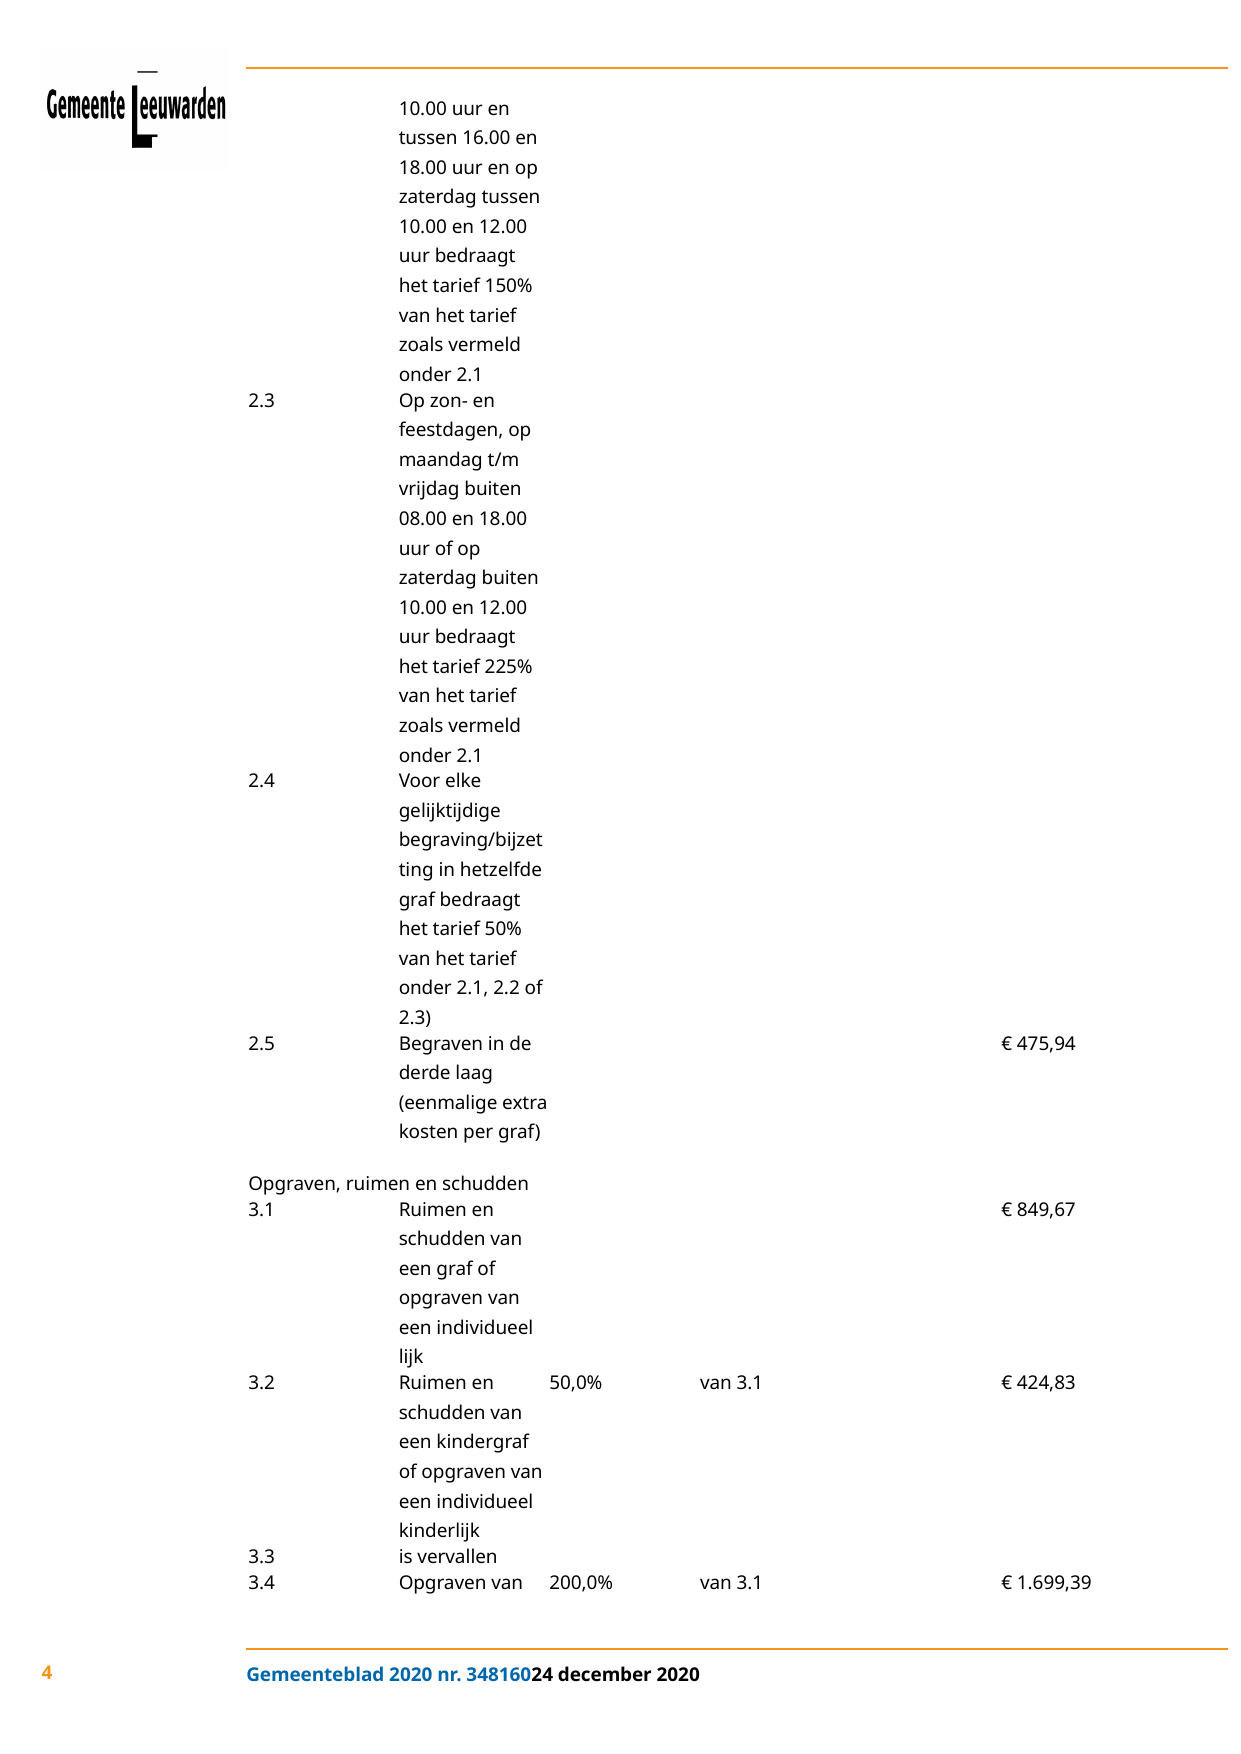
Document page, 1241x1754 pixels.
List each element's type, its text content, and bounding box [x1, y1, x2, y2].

table_cell [549, 387, 700, 767]
table_cell [850, 1569, 1001, 1594]
table_cell [700, 768, 850, 1030]
table_cell [850, 1030, 1001, 1144]
table_cell 3.1 [248, 1196, 398, 1369]
table_cell 3.2 [248, 1370, 398, 1543]
table_cell € 849,67 [1001, 1196, 1152, 1369]
table_cell [549, 1144, 700, 1170]
table_cell [549, 1030, 700, 1144]
table_cell 2.4 [248, 768, 398, 1030]
table_cell [850, 1370, 1001, 1543]
table_cell [549, 1543, 700, 1569]
table_cell € 475,94 [1001, 1030, 1152, 1144]
table_cell € 1.699,39 [1001, 1569, 1152, 1594]
table_cell Opgraven van [399, 1569, 549, 1594]
table_cell [1001, 1144, 1152, 1170]
table_cell 200,0% [549, 1569, 700, 1594]
table_cell [700, 95, 850, 387]
table_cell [549, 95, 700, 387]
table_cell [850, 768, 1001, 1030]
table_cell [1001, 1170, 1152, 1196]
table_cell 50,0% [549, 1370, 700, 1543]
table_cell [399, 1144, 549, 1170]
table_cell [700, 1030, 850, 1144]
table_cell [549, 768, 700, 1030]
table_cell van 3.1 [700, 1569, 850, 1594]
table_cell Begraven in de derde laag (eenmalige extra kosten per graf) [399, 1030, 549, 1144]
table_cell 2.3 [248, 387, 398, 767]
table_cell [850, 1543, 1001, 1569]
table_cell Ruimen en schudden van een graf of opgraven van een individueel lijk [399, 1196, 549, 1369]
table_cell [700, 1543, 850, 1569]
table_cell [850, 95, 1001, 387]
table_cell [1001, 768, 1152, 1030]
table_cell [248, 95, 398, 387]
table_cell van 3.1 [700, 1370, 850, 1543]
table_cell [850, 1170, 1001, 1196]
table_cell [1001, 95, 1152, 387]
table_cell Opgraven, ruimen en schudden [248, 1170, 850, 1196]
table_cell [700, 387, 850, 767]
picture [41, 47, 231, 172]
table_cell [248, 1144, 398, 1170]
table_cell 2.5 [248, 1030, 398, 1144]
table_cell [1001, 1543, 1152, 1569]
table_cell € 424,83 [1001, 1370, 1152, 1543]
table_cell 3.3 [248, 1543, 398, 1569]
table_cell [700, 1196, 850, 1369]
table_cell [850, 387, 1001, 767]
table_cell 3.4 [248, 1569, 398, 1594]
table_cell [850, 1196, 1001, 1369]
table_cell is vervallen [399, 1543, 549, 1569]
table_cell [700, 1144, 850, 1170]
table_cell Op zon- en feestdagen, op maandag t/m vrijdag buiten 08.00 en 18.00 uur of op zaterdag buiten 10.00 en 12.00 uur bedraagt het tarief 225% van het tarief zoals vermeld onder 2.1 [399, 387, 549, 767]
table_cell [850, 1144, 1001, 1170]
table_cell [1001, 387, 1152, 767]
table_cell Voor elke gelijktijdige begraving/bijzetting in hetzelfde graf bedraagt het tarief 50% van het tarief onder 2.1, 2.2 of 2.3) [399, 768, 549, 1030]
table_cell [549, 1196, 700, 1369]
table_cell 10.00 uur en tussen 16.00 en 18.00 uur en op zaterdag tussen 10.00 en 12.00 uur bedraagt het tarief 150% van het tarief zoals vermeld onder 2.1 [399, 95, 549, 387]
table_cell Ruimen en schudden van een kindergraf of opgraven van een individueel kinderlijk [399, 1370, 549, 1543]
